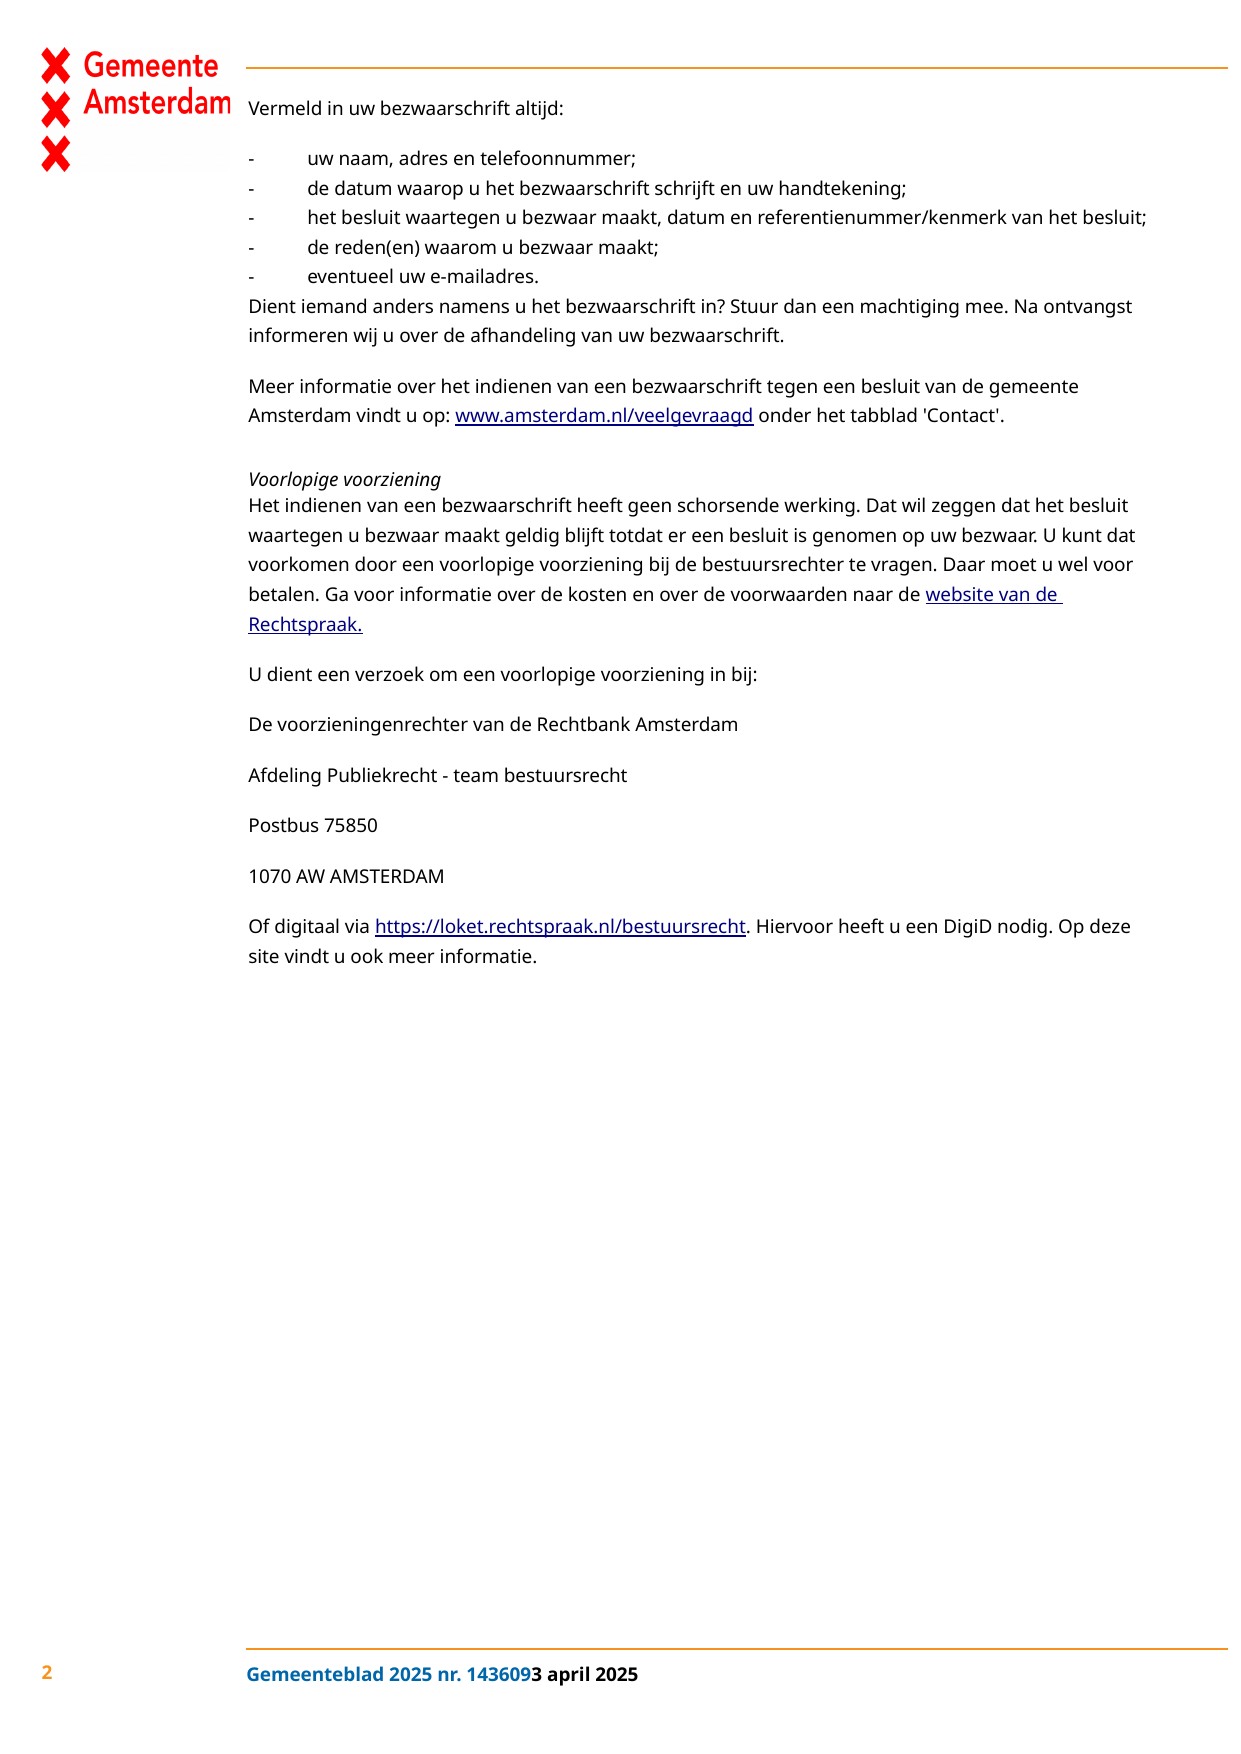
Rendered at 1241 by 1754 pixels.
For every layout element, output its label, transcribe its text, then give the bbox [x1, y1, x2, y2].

text U dient een verzoek om een voorlopige voorziening in bij: [248, 661, 1152, 687]
text Postbus 75850 [248, 812, 1152, 838]
picture [41, 47, 231, 172]
list de reden(en) waarom u bezwaar maakt; [248, 234, 1152, 260]
list eventueel uw e-mailadres. [248, 263, 1152, 289]
text Meer informatie over het indienen van een bezwaarschrift tegen een besluit van de gemeente Amsterdam vindt u op: www.amsterdam.nl/veelgevraagd onder het tabblad 'Contact'. [248, 373, 1152, 428]
text Dient iemand anders namens u het bezwaarschrift in? Stuur dan een machtiging mee. Na ontvangst informeren wij u over de afhandeling van uw bezwaarschrift. [248, 293, 1152, 348]
text Voorlopige voorziening [248, 467, 1152, 492]
text Of digitaal via https://loket.rechtspraak.nl/bestuursrecht. Hiervoor heeft u een DigiD nodig. Op deze site vindt u ook meer informatie. [248, 913, 1152, 968]
text Afdeling Publiekrecht - team bestuursrecht [248, 762, 1152, 788]
list het besluit waartegen u bezwaar maakt, datum en referentienummer/kenmerk van het besluit; [248, 204, 1152, 230]
text Vermeld in uw bezwaarschrift altijd: [248, 95, 1152, 121]
list de datum waarop u het bezwaarschrift schrijft en uw handtekening; [248, 175, 1152, 201]
text De voorzieningenrechter van de Rechtbank Amsterdam [248, 712, 1152, 737]
text 1070 AW AMSTERDAM [248, 863, 1152, 888]
text Het indienen van een bezwaarschrift heeft geen schorsende werking. Dat wil zeggen dat het besluit waartegen u bezwaar maakt geldig blijft totdat er een besluit is genomen op uw bezwaar. U kunt dat voorkomen door een voorlopige voorziening bij de bestuursrechter te vragen. Daar moet u wel voor betalen. Ga voor informatie over de kosten en over de voorwaarden naar de website van de Rechtspraak. [248, 492, 1152, 636]
list uw naam, adres en telefoonnummer; [248, 145, 1152, 171]
